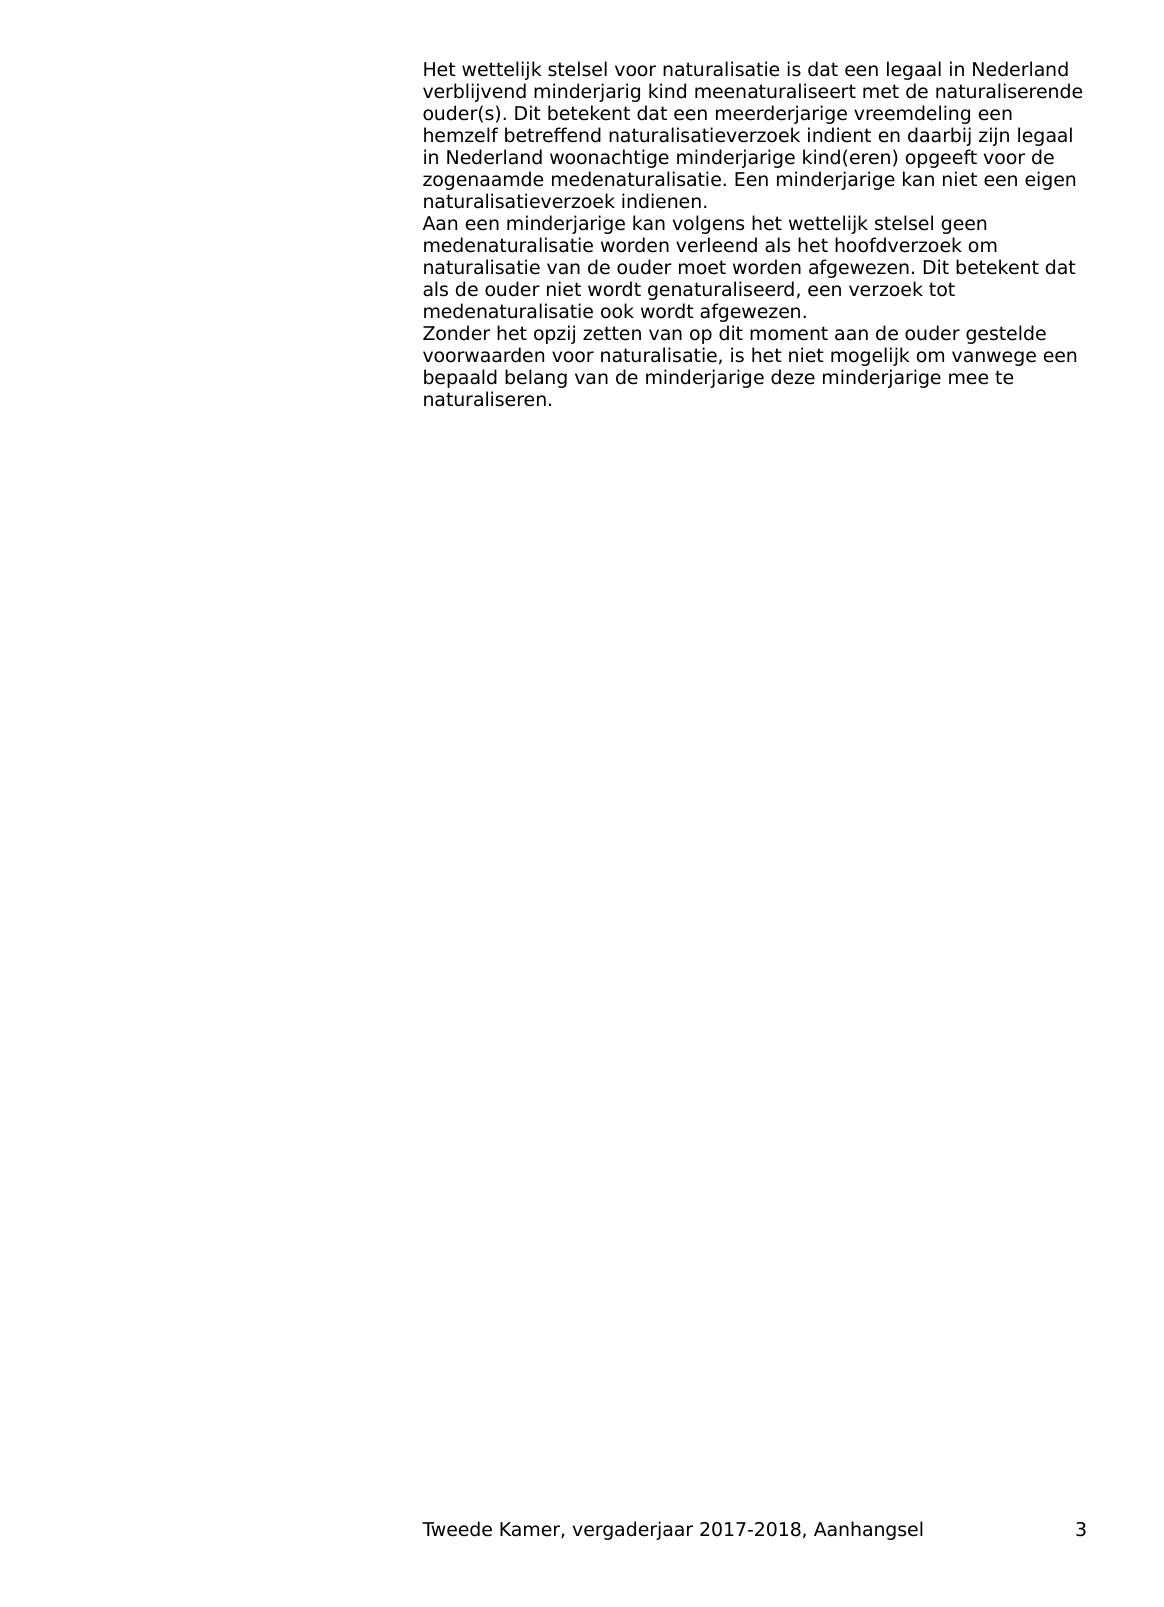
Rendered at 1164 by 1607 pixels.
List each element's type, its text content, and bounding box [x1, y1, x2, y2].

text Het wettelijk stelsel voor naturalisatie is dat een legaal in Nederland verblijvend minderjarig kind meenaturaliseert met de naturaliserende ouder(s). Dit betekent dat een meerderjarige vreemdeling een hemzelf betreffend naturalisatieverzoek indient en daarbij zijn legaal in Nederland woonachtige minderjarige kind(eren) opgeeft voor de zogenaamde medenaturalisatie. Een minderjarige kan niet een eigen naturalisatieverzoek indienen. [422, 59, 1087, 213]
text Zonder het opzij zetten van op dit moment aan de ouder gestelde voorwaarden voor naturalisatie, is het niet mogelijk om vanwege een bepaald belang van de minderjarige deze minderjarige mee te naturaliseren. [422, 323, 1087, 411]
text Aan een minderjarige kan volgens het wettelijk stelsel geen medenaturalisatie worden verleend als het hoofdverzoek om naturalisatie van de ouder moet worden afgewezen. Dit betekent dat als de ouder niet wordt genaturaliseerd, een verzoek tot medenaturalisatie ook wordt afgewezen. [422, 213, 1087, 323]
